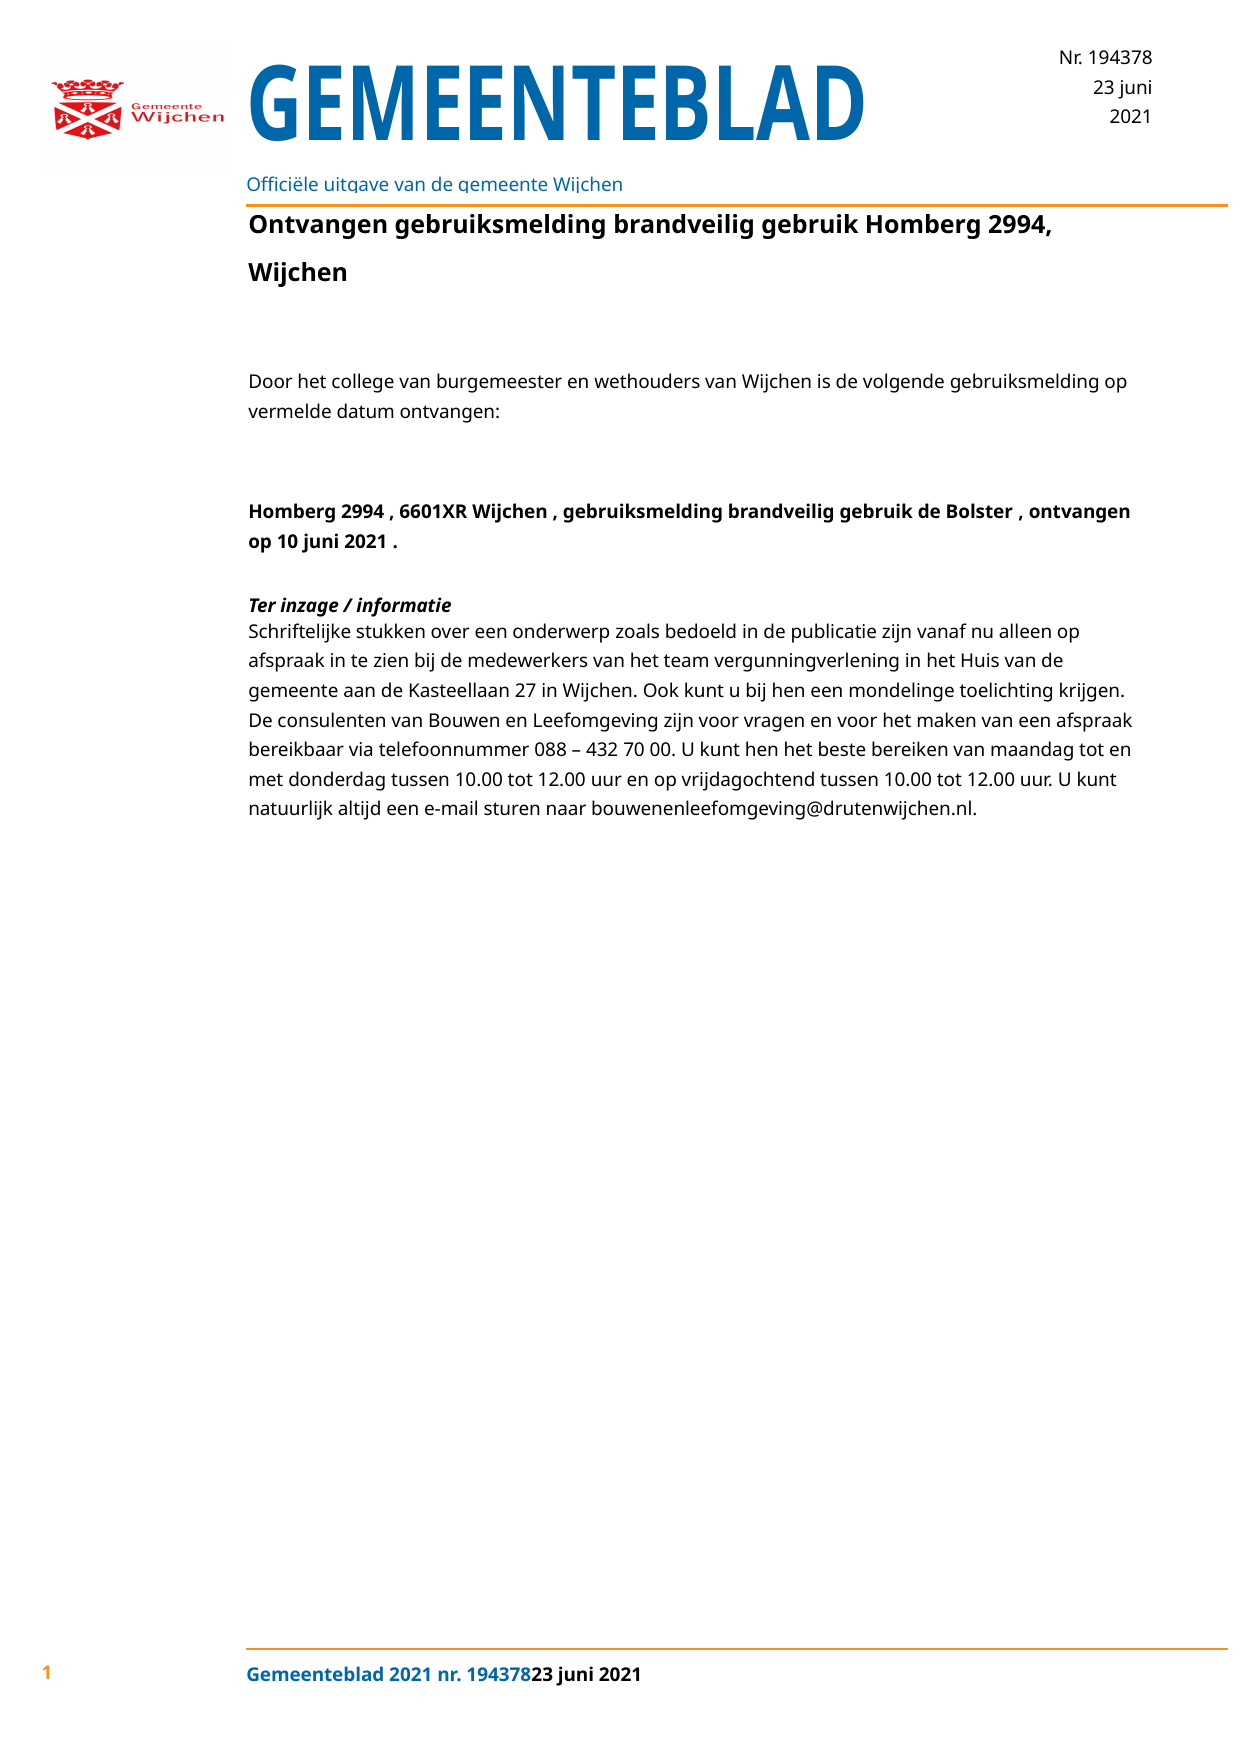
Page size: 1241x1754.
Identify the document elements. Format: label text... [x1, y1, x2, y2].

text Schriftelijke stukken over een onderwerp zoals bedoeld in de publicatie zijn vanaf nu alleen op afspraak in te zien bij de medewerkers van het team vergunningverlening in het Huis van de gemeente aan de Kasteellaan 27 in Wijchen. Ook kunt u bij hen een mondelinge toelichting krijgen. De consulenten van Bouwen en Leefomgeving zijn voor vragen en voor het maken van een afspraak bereikbaar via telefoonnummer 088 – 432 70 00. U kunt hen het beste bereiken van maandag tot en met donderdag tussen 10.00 tot 12.00 uur en op vrijdagochtend tussen 10.00 tot 12.00 uur. U kunt natuurlijk altijd een e-mail sturen naar bouwenenleefomgeving@drutenwijchen.nl. [248, 618, 1152, 821]
picture [41, 47, 231, 172]
text Homberg 2994 , 6601XR Wijchen , gebruiksmelding brandveilig gebruik de Bolster , ontvangen op 10 juni 2021 . [248, 499, 1152, 554]
text Door het college van burgemeester en wethouders van Wijchen is de volgende gebruiksmelding op vermelde datum ontvangen: [248, 368, 1152, 424]
text Ontvangen gebruiksmelding brandveilig gebruik Homberg 2994, Wijchen [248, 207, 1152, 288]
text Ter inzage / informatie [248, 592, 1152, 618]
